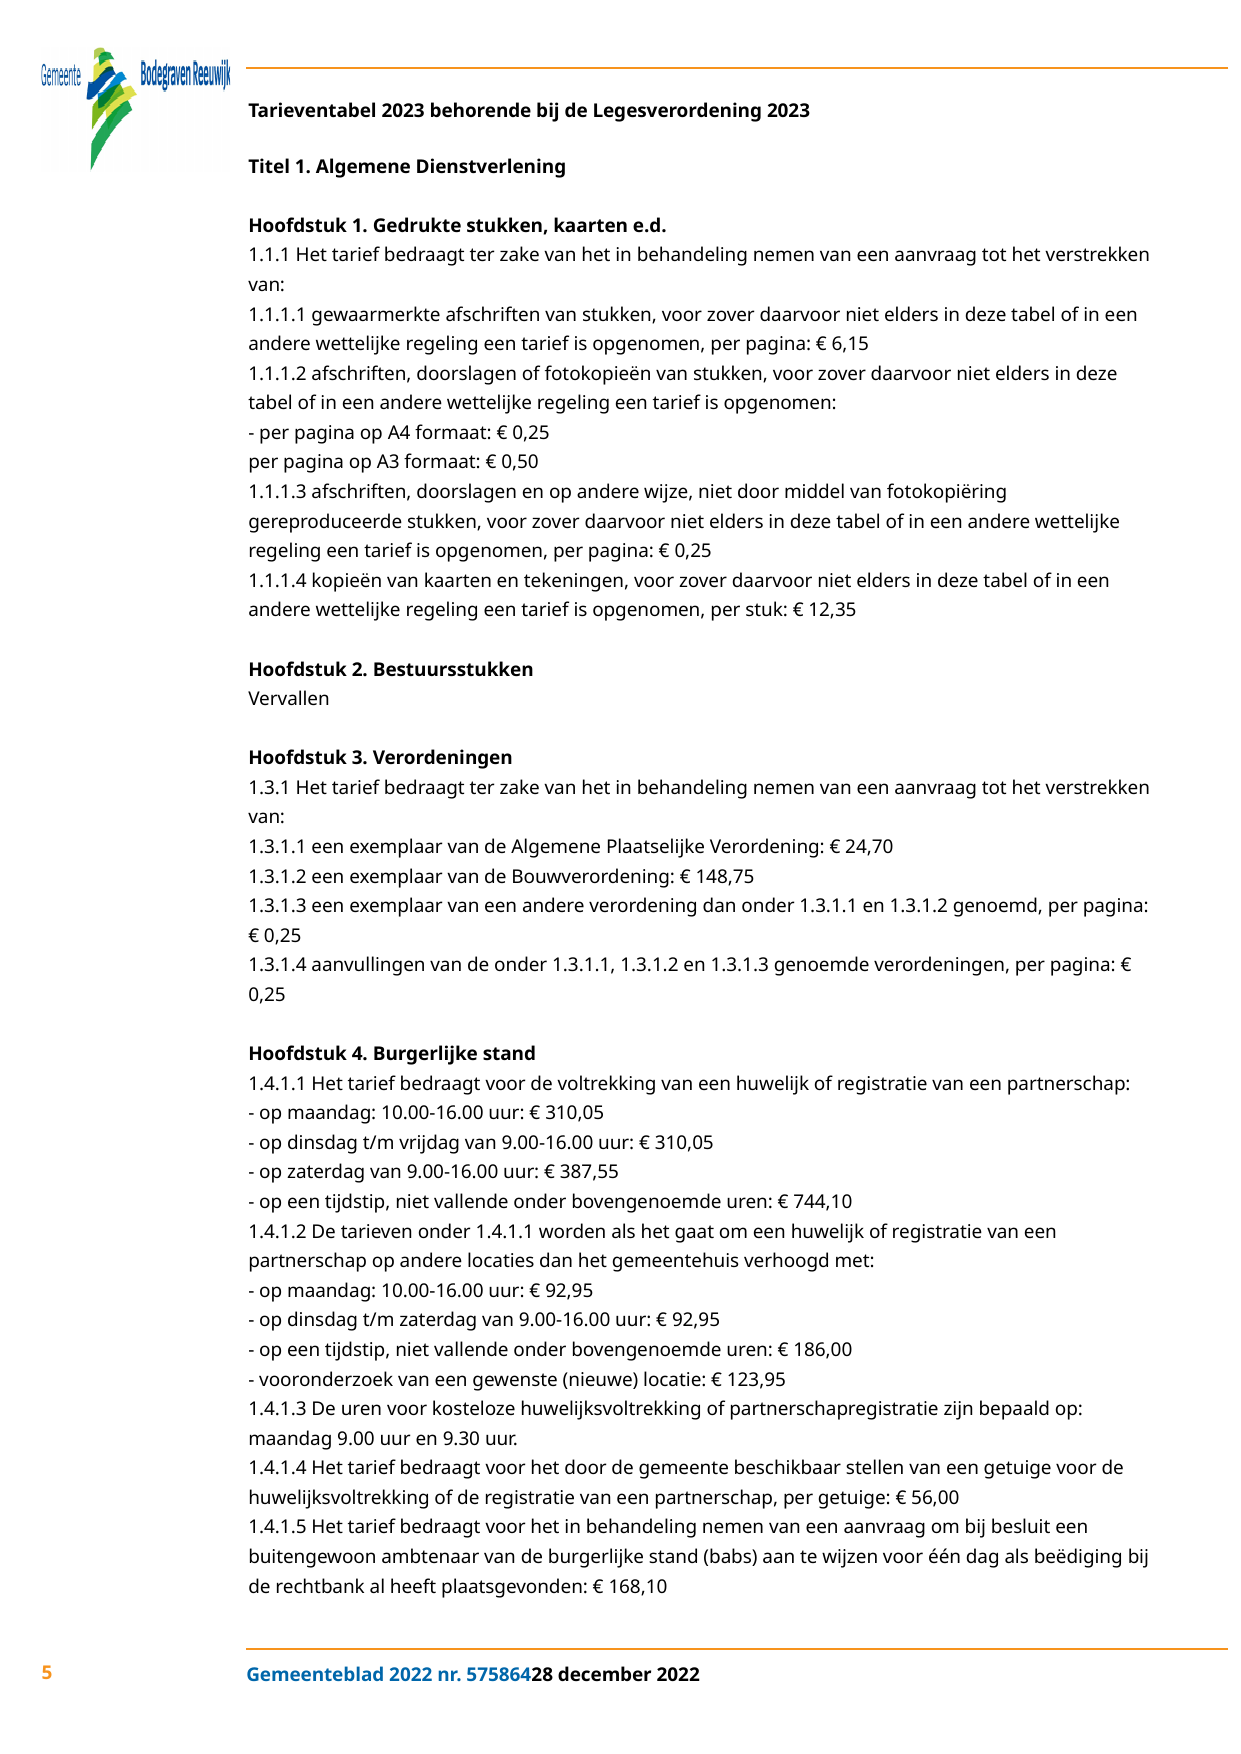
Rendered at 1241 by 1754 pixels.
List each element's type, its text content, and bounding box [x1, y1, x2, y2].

text - op maandag: 10.00-16.00 uur: € 92,95 [248, 1277, 1152, 1303]
text 1.1.1 Het tarief bedraagt ter zake van het in behandeling nemen van een aanvraag tot het verstrekken van: [248, 242, 1152, 297]
text - op een tijdstip, niet vallende onder bovengenoemde uren: € 744,10 [248, 1188, 1152, 1214]
text 1.1.1.3 afschriften, doorslagen en op andere wijze, niet door middel van fotokopiëring gereproduceerde stukken, voor zover daarvoor niet elders in deze tabel of in een andere wettelijke regeling een tarief is opgenomen, per pagina: € 0,25 [248, 478, 1152, 563]
text 1.1.1.1 gewaarmerkte afschriften van stukken, voor zover daarvoor niet elders in deze tabel of in een andere wettelijke regeling een tarief is opgenomen, per pagina: € 6,15 [248, 301, 1152, 356]
text - per pagina op A4 formaat: € 0,25 [248, 419, 1152, 445]
text - op maandag: 10.00-16.00 uur: € 310,05 [248, 1099, 1152, 1125]
text 1.4.1.2 De tarieven onder 1.4.1.1 worden als het gaat om een huwelijk of registratie van een partnerschap op andere locaties dan het gemeentehuis verhoogd met: [248, 1218, 1152, 1273]
picture [41, 47, 231, 172]
text 1.4.1.3 De uren voor kosteloze huwelijksvoltrekking of partnerschapregistratie zijn bepaald op: [248, 1395, 1152, 1421]
text 1.3.1.4 aanvullingen van de onder 1.3.1.1, 1.3.1.2 en 1.3.1.3 genoemde verordeningen, per pagina: € 0,25 [248, 952, 1152, 1007]
text - op zaterdag van 9.00-16.00 uur: € 387,55 [248, 1159, 1152, 1184]
text Vervallen [248, 685, 1152, 711]
text 1.4.1.1 Het tarief bedraagt voor de voltrekking van een huwelijk of registratie van een partnerschap: [248, 1070, 1152, 1096]
text Hoofdstuk 4. Burgerlijke stand [248, 1040, 1152, 1066]
text 1.1.1.4 kopieën van kaarten en tekeningen, voor zover daarvoor niet elders in deze tabel of in een andere wettelijke regeling een tarief is opgenomen, per stuk: € 12,35 [248, 567, 1152, 622]
text - op een tijdstip, niet vallende onder bovengenoemde uren: € 186,00 [248, 1336, 1152, 1362]
text Titel 1. Algemene Dienstverlening [248, 153, 1152, 179]
text 1.4.1.5 Het tarief bedraagt voor het in behandeling nemen van een aanvraag om bij besluit een buitengewoon ambtenaar van de burgerlijke stand (babs) aan te wijzen voor één dag als beëdiging bij de rechtbank al heeft plaatsgevonden: € 168,10 [248, 1514, 1152, 1599]
text Hoofdstuk 1. Gedrukte stukken, kaarten e.d. [248, 212, 1152, 238]
text 1.3.1 Het tarief bedraagt ter zake van het in behandeling nemen van een aanvraag tot het verstrekken van: [248, 774, 1152, 829]
text Hoofdstuk 2. Bestuursstukken [248, 656, 1152, 682]
text - op dinsdag t/m vrijdag van 9.00-16.00 uur: € 310,05 [248, 1129, 1152, 1155]
text 1.1.1.2 afschriften, doorslagen of fotokopieën van stukken, voor zover daarvoor niet elders in deze tabel of in een andere wettelijke regeling een tarief is opgenomen: [248, 360, 1152, 415]
text Tarieventabel 2023 behorende bij de Legesverordening 2023 [248, 95, 1152, 123]
text 1.3.1.1 een exemplaar van de Algemene Plaatselijke Verordening: € 24,70 [248, 833, 1152, 859]
text Hoofdstuk 3. Verordeningen [248, 744, 1152, 770]
text maandag 9.00 uur en 9.30 uur. [248, 1425, 1152, 1451]
text - vooronderzoek van een gewenste (nieuwe) locatie: € 123,95 [248, 1366, 1152, 1392]
text - op dinsdag t/m zaterdag van 9.00-16.00 uur: € 92,95 [248, 1307, 1152, 1332]
text 1.4.1.4 Het tarief bedraagt voor het door de gemeente beschikbaar stellen van een getuige voor de huwelijksvoltrekking of de registratie van een partnerschap, per getuige: € 56,00 [248, 1454, 1152, 1510]
text 1.3.1.3 een exemplaar van een andere verordening dan onder 1.3.1.1 en 1.3.1.2 genoemd, per pagina: € 0,25 [248, 892, 1152, 948]
text 1.3.1.2 een exemplaar van de Bouwverordening: € 148,75 [248, 863, 1152, 889]
text per pagina op A3 formaat: € 0,50 [248, 449, 1152, 474]
